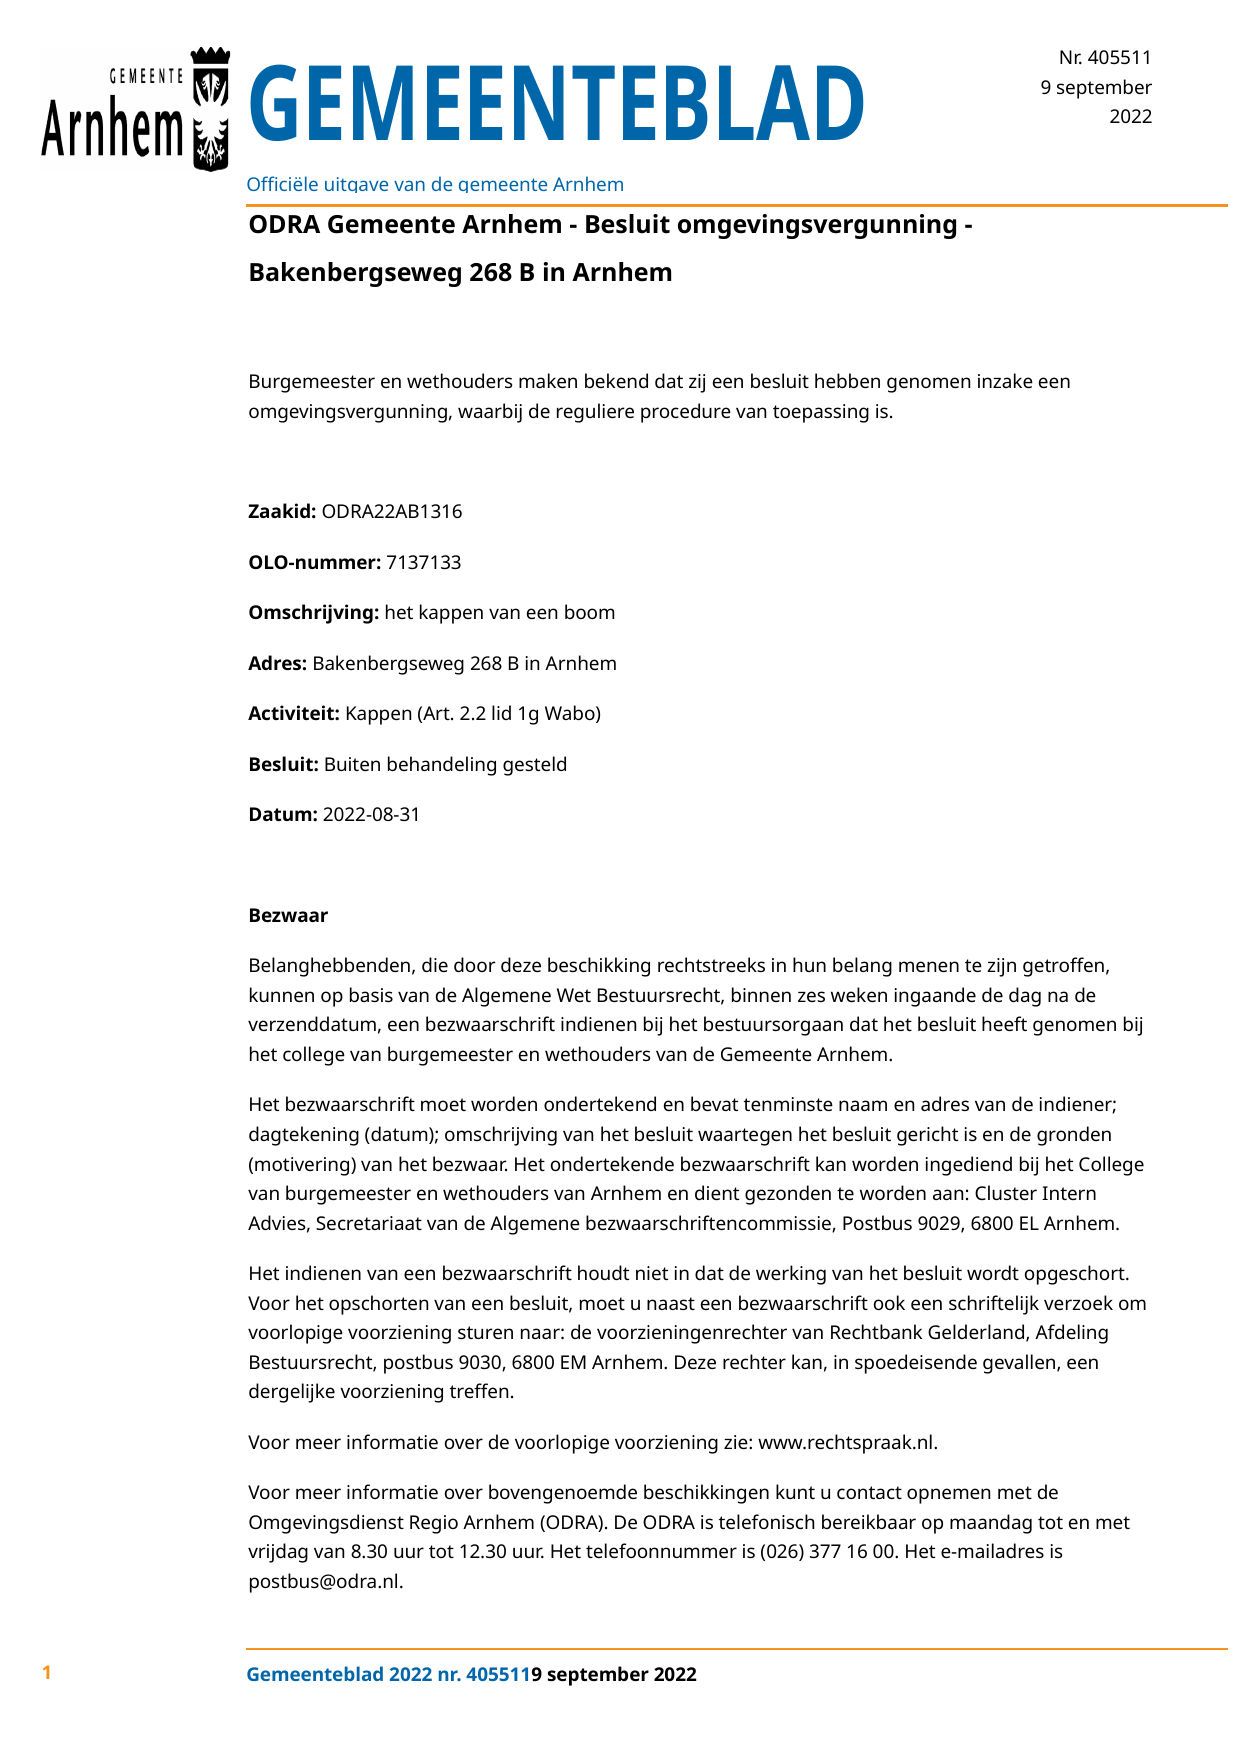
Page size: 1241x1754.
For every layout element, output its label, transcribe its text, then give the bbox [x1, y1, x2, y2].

text Activiteit: Kappen (Art. 2.2 lid 1g Wabo) [248, 700, 1152, 726]
text Voor meer informatie over de voorlopige voorziening zie: www.rechtspraak.nl. [248, 1429, 1152, 1455]
text Het indienen van een bezwaarschrift houdt niet in dat de werking van het besluit wordt opgeschort. Voor het opschorten van een besluit, moet u naast een bezwaarschrift ook een schriftelijk verzoek om voorlopige voorziening sturen naar: de voorzieningenrechter van Rechtbank Gelderland, Afdeling Bestuursrecht, postbus 9030, 6800 EM Arnhem. Deze rechter kan, in spoedeisende gevallen, een dergelijke voorziening treffen. [248, 1260, 1152, 1404]
text Burgemeester en wethouders maken bekend dat zij een besluit hebben genomen inzake een omgevingsvergunning, waarbij de reguliere procedure van toepassing is. [248, 368, 1152, 424]
text Bezwaar [248, 902, 1152, 928]
text Besluit: Buiten behandeling gesteld [248, 751, 1152, 777]
text Omschrijving: het kappen van een boom [248, 599, 1152, 625]
text ODRA Gemeente Arnhem - Besluit omgevingsvergunning - Bakenbergseweg 268 B in Arnhem [248, 207, 1152, 288]
text Belanghebbenden, die door deze beschikking rechtstreeks in hun belang menen te zijn getroffen, kunnen op basis van de Algemene Wet Bestuursrecht, binnen zes weken ingaande de dag na de verzenddatum, een bezwaarschrift indienen bij het bestuursorgaan dat het besluit heeft genomen bij het college van burgemeester en wethouders van de Gemeente Arnhem. [248, 952, 1152, 1067]
text Adres: Bakenbergseweg 268 B in Arnhem [248, 650, 1152, 676]
text Het bezwaarschrift moet worden ondertekend en bevat tenminste naam en adres van de indiener; dagtekening (datum); omschrijving van het besluit waartegen het besluit gericht is en de gronden (motivering) van het bezwaar. Het ondertekende bezwaarschrift kan worden ingediend bij het College van burgemeester en wethouders van Arnhem en dient gezonden te worden aan: Cluster Intern Advies, Secretariaat van de Algemene bezwaarschriftencommissie, Postbus 9029, 6800 EL Arnhem. [248, 1092, 1152, 1236]
text OLO-nummer: 7137133 [248, 549, 1152, 575]
text Zaakid: ODRA22AB1316 [248, 499, 1152, 524]
text Voor meer informatie over bovengenoemde beschikkingen kunt u contact opnemen met de Omgevingsdienst Regio Arnhem (ODRA). De ODRA is telefonisch bereikbaar op maandag tot en met vrijdag van 8.30 uur tot 12.30 uur. Het telefoonnummer is (026) 377 16 00. Het e-mailadres is postbus@odra.nl. [248, 1479, 1152, 1594]
picture [41, 47, 231, 172]
text Datum: 2022-08-31 [248, 801, 1152, 827]
